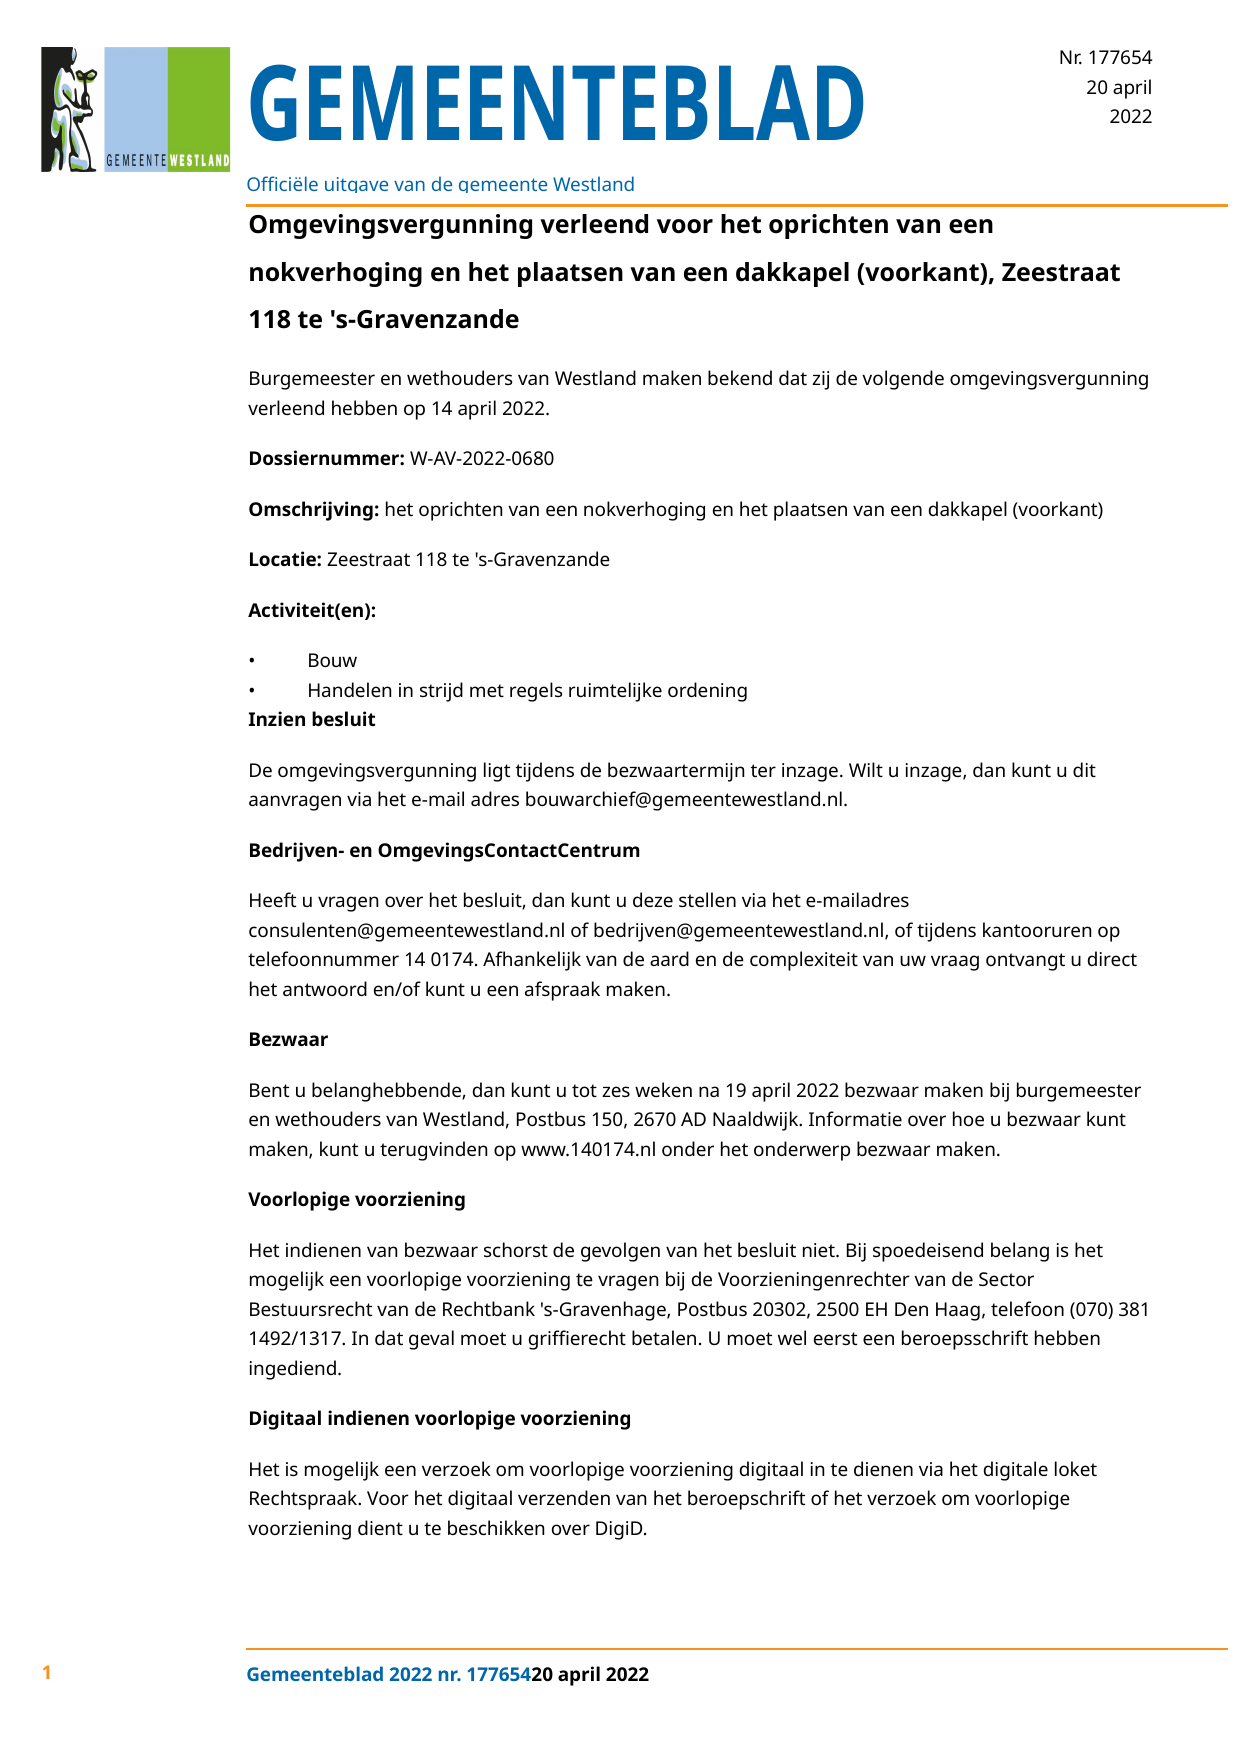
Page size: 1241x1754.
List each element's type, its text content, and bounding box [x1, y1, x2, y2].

picture [41, 47, 231, 172]
list Bouw [248, 647, 1152, 673]
text Burgemeester en wethouders van Westland maken bekend dat zij de volgende omgevingsvergunning verleend hebben op 14 april 2022. [248, 366, 1152, 421]
text Heeft u vragen over het besluit, dan kunt u deze stellen via het e-mailadres consulenten@gemeentewestland.nl of bedrijven@gemeentewestland.nl, of tijdens kantooruren op telefoonnummer 14 0174. Afhankelijk van de aard en de complexiteit van uw vraag ontvangt u direct het antwoord en/of kunt u een afspraak maken. [248, 887, 1152, 1002]
text Omgevingsvergunning verleend voor het oprichten van een nokverhoging en het plaatsen van een dakkapel (voorkant), Zeestraat 118 te 's-Gravenzande [248, 207, 1152, 336]
text Bezwaar [248, 1026, 1152, 1052]
text De omgevingsvergunning ligt tijdens de bezwaartermijn ter inzage. Wilt u inzage, dan kunt u dit aanvragen via het e-mail adres bouwarchief@gemeentewestland.nl. [248, 757, 1152, 812]
text Het indienen van bezwaar schorst de gevolgen van het besluit niet. Bij spoedeisend belang is het mogelijk een voorlopige voorziening te vragen bij de Voorzieningenrechter van de Sector Bestuursrecht van de Rechtbank 's-Gravenhage, Postbus 20302, 2500 EH Den Haag, telefoon (070) 381 1492/1317. In dat geval moet u griffierecht betalen. U moet wel eerst een beroepsschrift hebben ingediend. [248, 1237, 1152, 1381]
text Voorlopige voorziening [248, 1186, 1152, 1212]
text Bent u belanghebbende, dan kunt u tot zes weken na 19 april 2022 bezwaar maken bij burgemeester en wethouders van Westland, Postbus 150, 2670 AD Naaldwijk. Informatie over hoe u bezwaar kunt maken, kunt u terugvinden op www.140174.nl onder het onderwerp bezwaar maken. [248, 1077, 1152, 1162]
text Digitaal indienen voorlopige voorziening [248, 1406, 1152, 1431]
text Omschrijving: het oprichten van een nokverhoging en het plaatsen van een dakkapel (voorkant) [248, 496, 1152, 522]
text Locatie: Zeestraat 118 te 's-Gravenzande [248, 546, 1152, 572]
text Activiteit(en): [248, 597, 1152, 622]
text Dossiernummer: W-AV-2022-0680 [248, 446, 1152, 471]
text Bedrijven- en OmgevingsContactCentrum [248, 837, 1152, 862]
list Handelen in strijd met regels ruimtelijke ordening [248, 677, 1152, 702]
text Het is mogelijk een verzoek om voorlopige voorziening digitaal in te dienen via het digitale loket Rechtspraak. Voor het digitaal verzenden van het beroepschrift of het verzoek om voorlopige voorziening dient u te beschikken over DigiD. [248, 1456, 1152, 1541]
text Inzien besluit [248, 706, 1152, 732]
